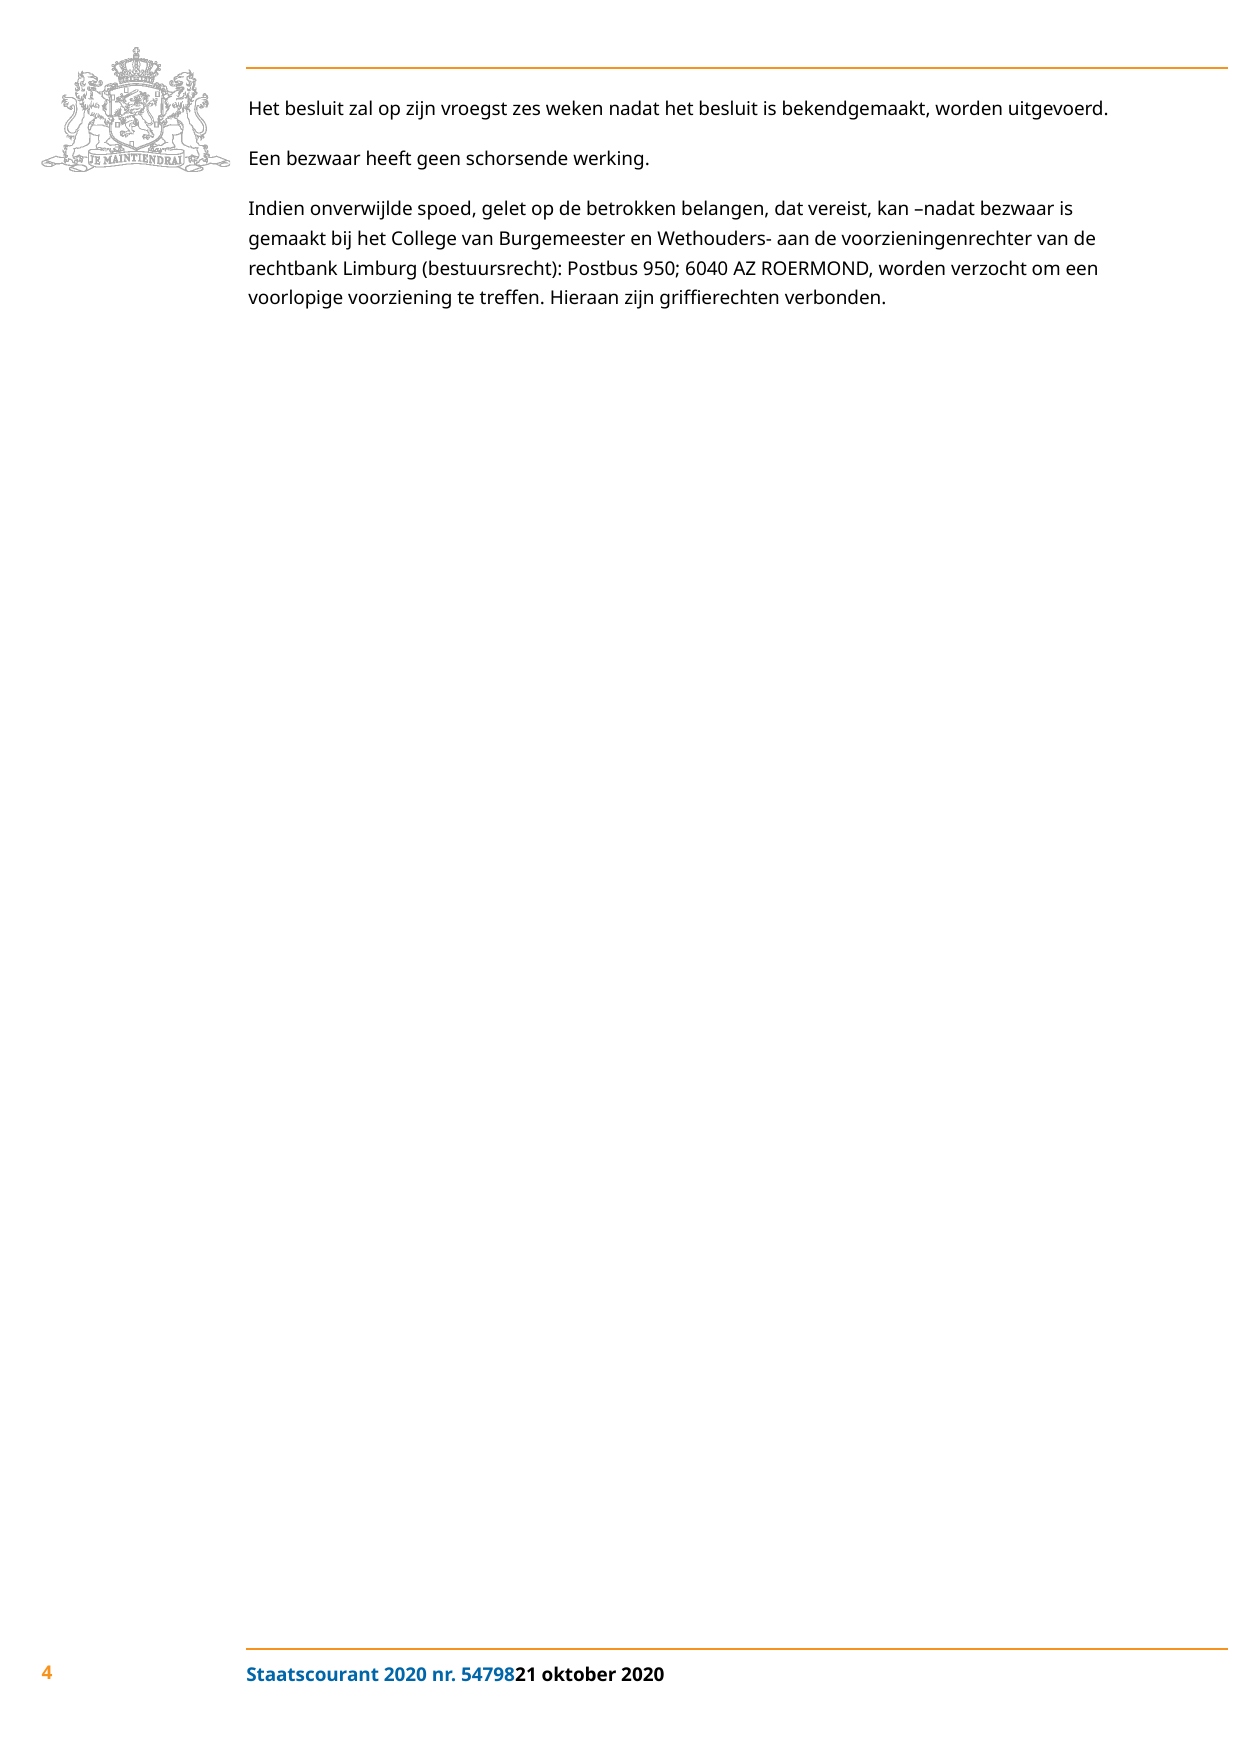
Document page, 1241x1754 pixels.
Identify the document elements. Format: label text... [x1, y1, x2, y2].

text Indien onverwijlde spoed, gelet op de betrokken belangen, dat vereist, kan –nadat bezwaar is gemaakt bij het College van Burgemeester en Wethouders- aan de voorzieningenrechter van de rechtbank Limburg (bestuursrecht): Postbus 950; 6040 AZ ROERMOND, worden verzocht om een voorlopige voorziening te treffen. Hieraan zijn griffierechten verbonden. [248, 196, 1152, 310]
picture [41, 47, 231, 172]
text Een bezwaar heeft geen schorsende werking. [248, 145, 1152, 171]
text Het besluit zal op zijn vroegst zes weken nadat het besluit is bekendgemaakt, worden uitgevoerd. [248, 95, 1152, 121]
